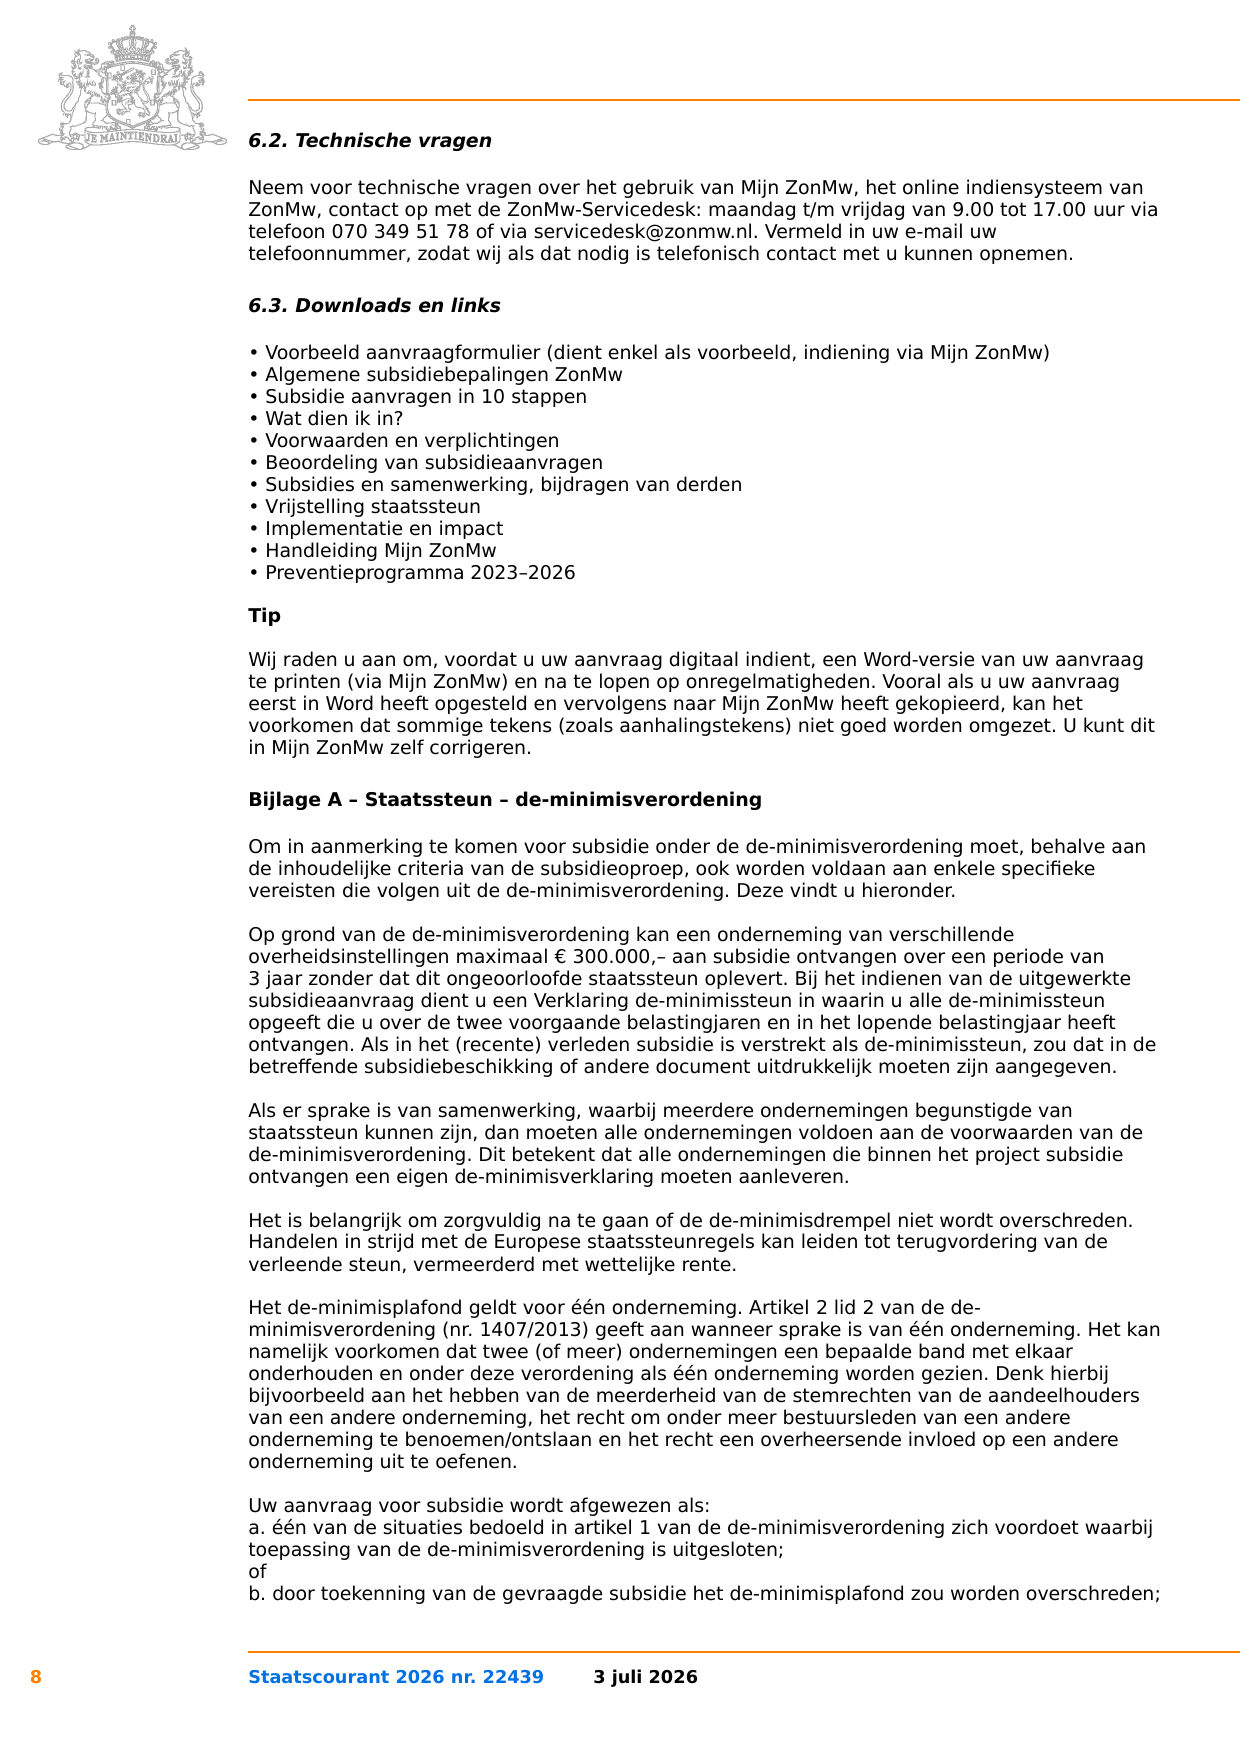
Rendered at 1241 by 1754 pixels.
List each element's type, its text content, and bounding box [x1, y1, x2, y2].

text Als er sprake is van samenwerking, waarbij meerdere ondernemingen begunstigde van staatssteun kunnen zijn, dan moeten alle ondernemingen voldoen aan de voorwaarden van de de-minimisverordening. Dit betekent dat alle ondernemingen die binnen het project subsidie ontvangen een eigen de-minimisverklaring moeten aanleveren. [248, 1100, 1163, 1188]
text • Beoordeling van subsidieaanvragen [248, 452, 1163, 474]
subtitle Tip [248, 605, 1163, 627]
text b. door toekenning van de gevraagde subsidie het de-minimisplafond zou worden overschreden; [248, 1583, 1163, 1605]
text of [248, 1561, 1163, 1583]
text • Implementatie en impact [248, 518, 1163, 539]
text a. één van de situaties bedoeld in artikel 1 van de de-minimisverordening zich voordoet waarbij toepassing van de de-minimisverordening is uitgesloten; [248, 1517, 1163, 1561]
text • Voorbeeld aanvraagformulier (dient enkel als voorbeeld, indiening via Mijn ZonMw) [248, 342, 1163, 364]
text Het de-minimisplafond geldt voor één onderneming. Artikel 2 lid 2 van de de-minimisverordening (nr. 1407/2013) geeft aan wanneer sprake is van één onderneming. Het kan namelijk voorkomen dat twee (of meer) ondernemingen een bepaalde band met elkaar onderhouden en onder deze verordening als één onderneming worden gezien. Denk hierbij bijvoorbeeld aan het hebben van de meerderheid van de stemrechten van de aandeelhouders van een andere onderneming, het recht om onder meer bestuursleden van een andere onderneming te benoemen/ontslaan en het recht een overheersende invloed op een andere onderneming uit te oefenen. [248, 1297, 1163, 1473]
text • Preventieprogramma 2023–2026 [248, 562, 1163, 583]
text • Wat dien ik in? [248, 408, 1163, 430]
text Het is belangrijk om zorgvuldig na te gaan of de de-minimisdrempel niet wordt overschreden. Handelen in strijd met de Europese staatssteunregels kan leiden tot terugvordering van de verleende steun, vermeerderd met wettelijke rente. [248, 1209, 1163, 1275]
text Neem voor technische vragen over het gebruik van Mijn ZonMw, het online indiensysteem van ZonMw, contact op met de ZonMw-Servicedesk: maandag t/m vrijdag van 9.00 tot 17.00 uur via telefoon 070 349 51 78 of via servicedesk@zonmw.nl. Vermeld in uw e-mail uw telefoonnummer, zodat wij als dat nodig is telefonisch contact met u kunnen opnemen. [248, 177, 1163, 265]
subtitle 6.2. Technische vragen [248, 130, 1163, 152]
subtitle Bijlage A – Staatssteun – de-minimisverordening [248, 789, 1163, 811]
text • Voorwaarden en verplichtingen [248, 430, 1163, 452]
text Uw aanvraag voor subsidie wordt afgewezen als: [248, 1495, 1163, 1517]
text • Subsidies en samenwerking, bijdragen van derden [248, 474, 1163, 496]
text • Handleiding Mijn ZonMw [248, 539, 1163, 562]
text Om in aanmerking te komen voor subsidie onder de de-minimisverordening moet, behalve aan de inhoudelijke criteria van de subsidieoproep, ook worden voldaan aan enkele specifieke vereisten die volgen uit de de-minimisverordening. Deze vindt u hieronder. [248, 836, 1163, 902]
subtitle 6.3. Downloads en links [248, 295, 1163, 317]
text Op grond van de de-minimisverordening kan een onderneming van verschillende overheidsinstellingen maximaal € 300.000,– aan subsidie ontvangen over een periode van 3 jaar zonder dat dit ongeoorloofde staatssteun oplevert. Bij het indienen van de uitgewerkte subsidieaanvraag dient u een Verklaring de-minimissteun in waarin u alle de-minimissteun opgeeft die u over de twee voorgaande belastingjaren en in het lopende belastingjaar heeft ontvangen. Als in het (recente) verleden subsidie is verstrekt als de-minimissteun, zou dat in de betreffende subsidiebeschikking of andere document uitdrukkelijk moeten zijn aangegeven. [248, 924, 1163, 1078]
picture [38, 25, 227, 150]
text • Vrijstelling staatssteun [248, 496, 1163, 518]
text • Algemene subsidiebepalingen ZonMw [248, 364, 1163, 386]
text • Subsidie aanvragen in 10 stappen [248, 386, 1163, 408]
text Wij raden u aan om, voordat u uw aanvraag digitaal indient, een Word-versie van uw aanvraag te printen (via Mijn ZonMw) en na te lopen op onregelmatigheden. Vooral als u uw aanvraag eerst in Word heeft opgesteld en vervolgens naar Mijn ZonMw heeft gekopieerd, kan het voorkomen dat sommige tekens (zoals aanhalingstekens) niet goed worden omgezet. U kunt dit in Mijn ZonMw zelf corrigeren. [248, 649, 1163, 759]
